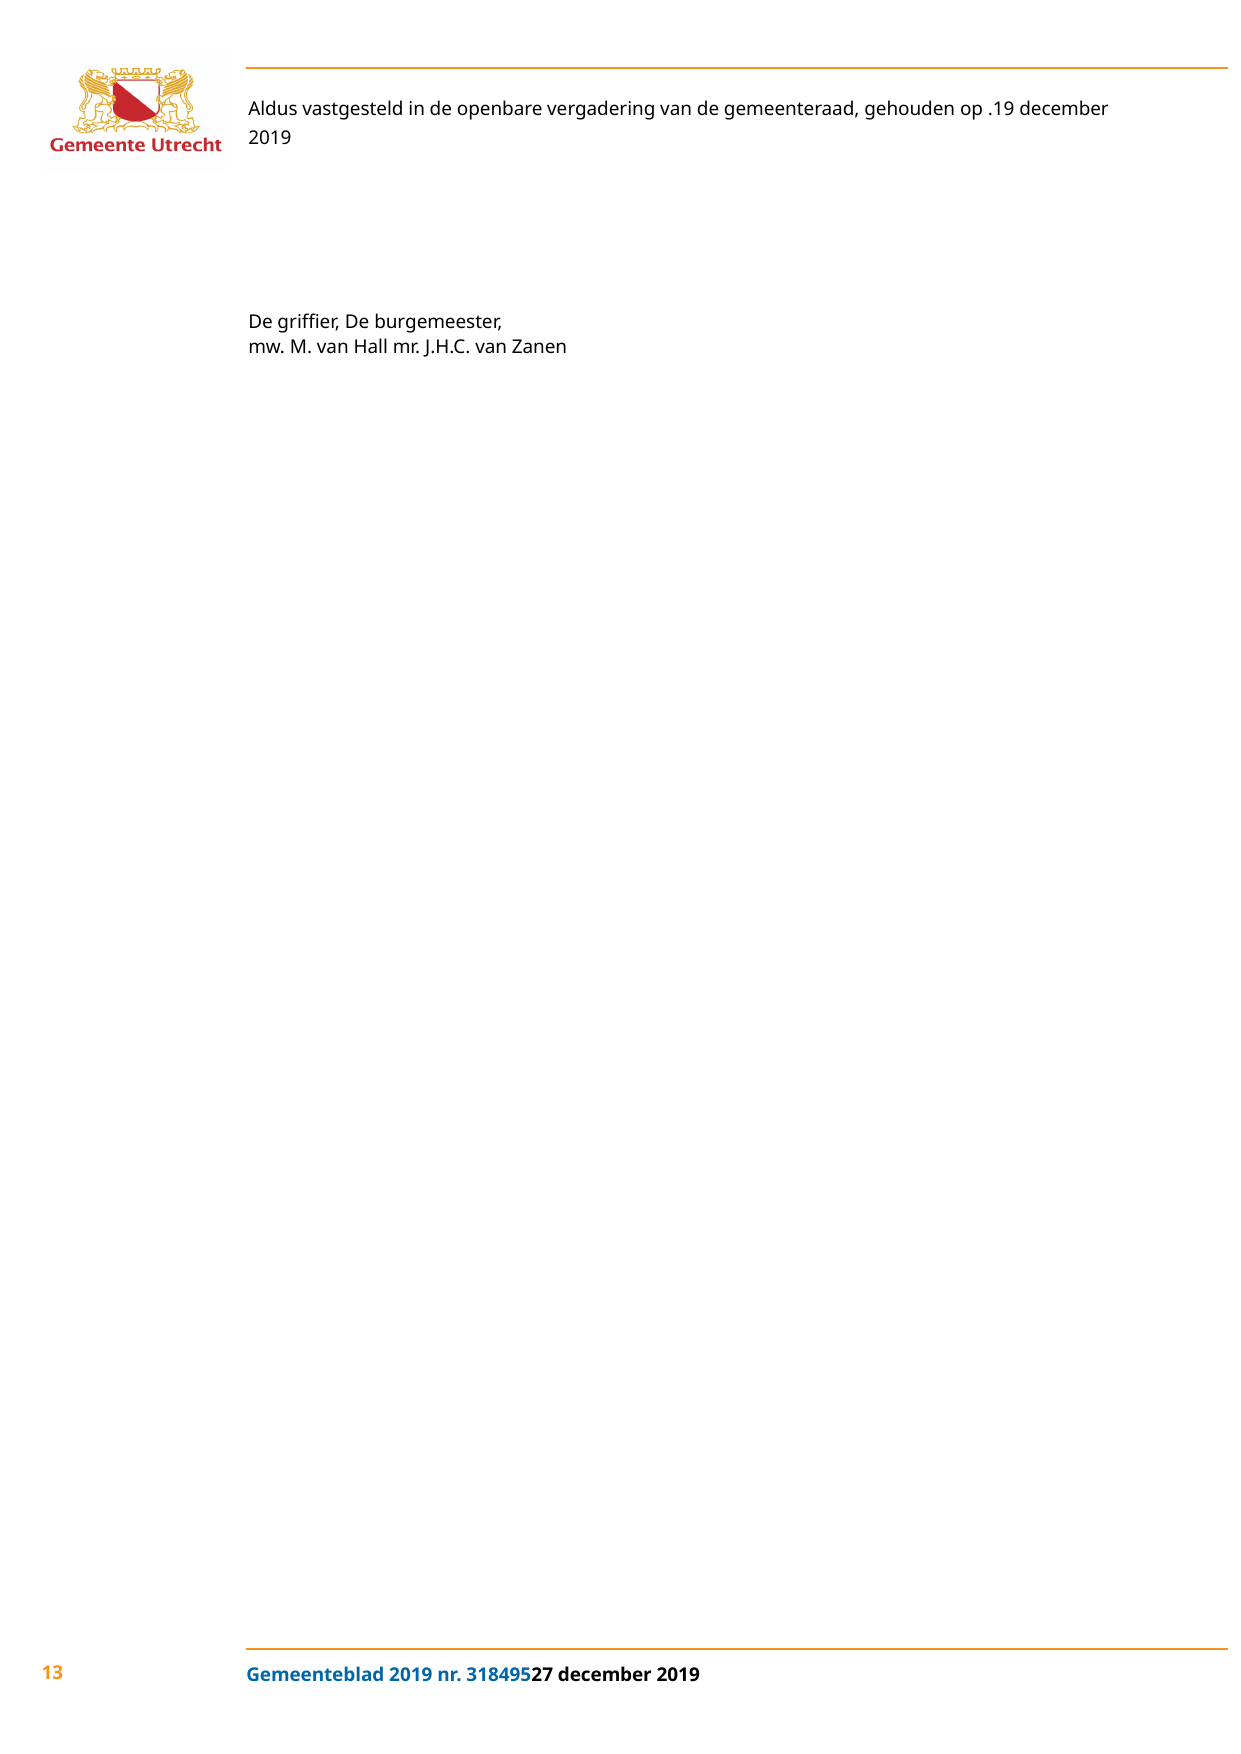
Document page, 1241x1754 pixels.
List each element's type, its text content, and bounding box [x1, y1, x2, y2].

text Aldus vastgesteld in de openbare vergadering van de gemeenteraad, gehouden op .19 december 2019 [248, 95, 1152, 150]
text De griffier, De burgemeester, [248, 308, 1152, 334]
text mw. M. van Hall mr. J.H.C. van Zanen [248, 334, 1152, 359]
picture [41, 47, 231, 172]
